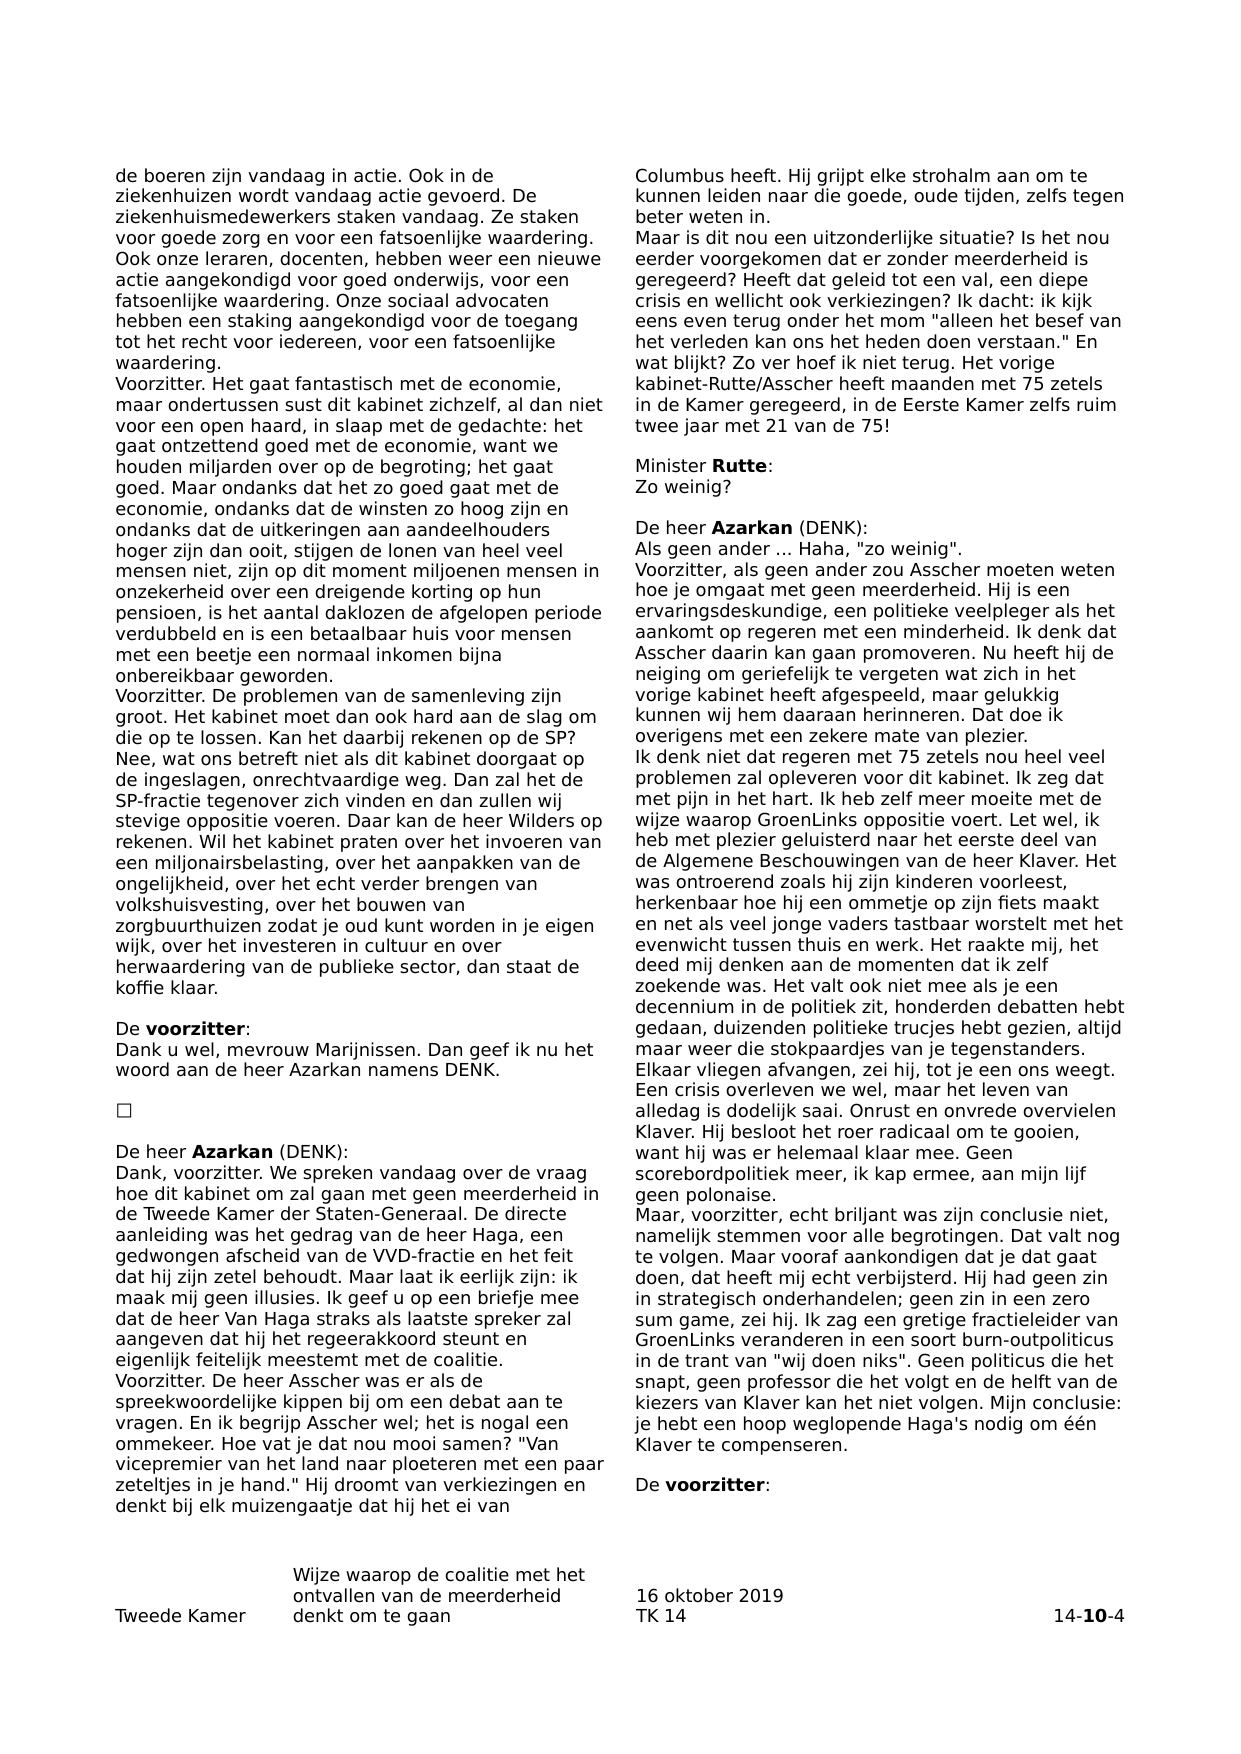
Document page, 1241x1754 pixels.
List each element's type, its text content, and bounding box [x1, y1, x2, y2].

text Voorzitter. De problemen van de samenleving zijn groot. Het kabinet moet dan ook hard aan de slag om die op te lossen. Kan het daarbij rekenen op de SP? Nee, wat ons betreft niet als dit kabinet doorgaat op de ingeslagen, onrechtvaardige weg. Dan zal het de SP-fractie tegenover zich vinden en dan zullen wij stevige oppositie voeren. Daar kan de heer Wilders op rekenen. Wil het kabinet praten over het invoeren van een miljonairsbelasting, over het aanpakken van de ongelijkheid, over het echt verder brengen van volkshuisvesting, over het bouwen van zorgbuurthuizen zodat je oud kunt worden in je eigen wijk, over het investeren in cultuur en over herwaardering van de publieke sector, dan staat de koffie klaar. [115, 686, 605, 999]
text Voorzitter. De heer Asscher was er als de spreekwoordelijke kippen bij om een debat aan te vragen. En ik begrijp Asscher wel; het is nogal een ommekeer. Hoe vat je dat nou mooi samen? "Van vicepremier van het land naar ploeteren met een paar zeteltjes in je hand." Hij droomt van verkiezingen en denkt bij elk muizengaatje dat hij het ei van [115, 1371, 605, 1517]
text Zo weinig? [635, 477, 1125, 498]
text De heer Azarkan (DENK): [635, 518, 1125, 538]
text De voorzitter: [115, 1019, 605, 1039]
text De heer Azarkan (DENK): [115, 1142, 605, 1162]
text Minister Rutte: [635, 456, 1125, 477]
text Als geen ander ... Haha, "zo weinig". [635, 538, 1125, 559]
text Dank, voorzitter. We spreken vandaag over de vraag hoe dit kabinet om zal gaan met geen meerderheid in de Tweede Kamer der Staten-Generaal. De directe aanleiding was het gedrag van de heer Haga, een gedwongen afscheid van de VVD-fractie en het feit dat hij zijn zetel behoudt. Maar laat ik eerlijk zijn: ik maak mij geen illusies. Ik geef u op een briefje mee dat de heer Van Haga straks als laatste spreker zal aangeven dat hij het regeerakkoord steunt en eigenlijk feitelijk meestemt met de coalitie. [115, 1162, 605, 1371]
text Voorzitter. Het gaat fantastisch met de economie, maar ondertussen sust dit kabinet zichzelf, al dan niet voor een open haard, in slaap met de gedachte: het gaat ontzettend goed met de economie, want we houden miljarden over op de begroting; het gaat goed. Maar ondanks dat het zo goed gaat met de economie, ondanks dat de winsten zo hoog zijn en ondanks dat de uitkeringen aan aandeelhouders hoger zijn dan ooit, stijgen de lonen van heel veel mensen niet, zijn op dit moment miljoenen mensen in onzekerheid over een dreigende korting op hun pensioen, is het aantal daklozen de afgelopen periode verdubbeld en is een betaalbaar huis voor mensen met een beetje een normaal inkomen bijna onbereikbaar geworden. [115, 374, 605, 686]
text ⬜ [115, 1101, 605, 1122]
text de boeren zijn vandaag in actie. Ook in de ziekenhuizen wordt vandaag actie gevoerd. De ziekenhuismedewerkers staken vandaag. Ze staken voor goede zorg en voor een fatsoenlijke waardering. Ook onze leraren, docenten, hebben weer een nieuwe actie aangekondigd voor goed onderwijs, voor een fatsoenlijke waardering. Onze sociaal advocaten hebben een staking aangekondigd voor de toegang tot het recht voor iedereen, voor een fatsoenlijke waardering. [115, 165, 605, 374]
text Ik denk niet dat regeren met 75 zetels nou heel veel problemen zal opleveren voor dit kabinet. Ik zeg dat met pijn in het hart. Ik heb zelf meer moeite met de wijze waarop GroenLinks oppositie voert. Let wel, ik heb met plezier geluisterd naar het eerste deel van de Algemene Beschouwingen van de heer Klaver. Het was ontroerend zoals hij zijn kinderen voorleest, herkenbaar hoe hij een ommetje op zijn fiets maakt en net als veel jonge vaders tastbaar worstelt met het evenwicht tussen thuis en werk. Het raakte mij, het deed mij denken aan de momenten dat ik zelf zoekende was. Het valt ook niet mee als je een decennium in de politiek zit, honderden debatten hebt gedaan, duizenden politieke trucjes hebt gezien, altijd maar weer die stokpaardjes van je tegenstanders. Elkaar vliegen afvangen, zei hij, tot je een ons weegt. Een crisis overleven we wel, maar het leven van alledag is dodelijk saai. Onrust en onvrede overvielen Klaver. Hij besloot het roer radicaal om te gooien, want hij was er helemaal klaar mee. Geen scorebordpolitiek meer, ik kap ermee, aan mijn lijf geen polonaise. [635, 747, 1125, 1205]
text De voorzitter: [635, 1475, 1125, 1496]
text Dank u wel, mevrouw Marijnissen. Dan geef ik nu het woord aan de heer Azarkan namens DENK. [115, 1039, 605, 1081]
text Maar, voorzitter, echt briljant was zijn conclusie niet, namelijk stemmen voor alle begrotingen. Dat valt nog te volgen. Maar vooraf aankondigen dat je dat gaat doen, dat heeft mij echt verbijsterd. Hij had geen zin in strategisch onderhandelen; geen zin in een zero sum game, zei hij. Ik zag een gretige fractieleider van GroenLinks veranderen in een soort burn-outpoliticus in de trant van "wij doen niks". Geen politicus die het snapt, geen professor die het volgt en de helft van de kiezers van Klaver kan het niet volgen. Mijn conclusie: je hebt een hoop weglopende Haga's nodig om één Klaver te compenseren. [635, 1205, 1125, 1455]
text Columbus heeft. Hij grijpt elke strohalm aan om te kunnen leiden naar die goede, oude tijden, zelfs tegen beter weten in. [635, 165, 1125, 228]
text Voorzitter, als geen ander zou Asscher moeten weten hoe je omgaat met geen meerderheid. Hij is een ervaringsdeskundige, een politieke veelpleger als het aankomt op regeren met een minderheid. Ik denk dat Asscher daarin kan gaan promoveren. Nu heeft hij de neiging om geriefelijk te vergeten wat zich in het vorige kabinet heeft afgespeeld, maar gelukkig kunnen wij hem daaraan herinneren. Dat doe ik overigens met een zekere mate van plezier. [635, 559, 1125, 747]
text Maar is dit nou een uitzonderlijke situatie? Is het nou eerder voorgekomen dat er zonder meerderheid is geregeerd? Heeft dat geleid tot een val, een diepe crisis en wellicht ook verkiezingen? Ik dacht: ik kijk eens even terug onder het mom "alleen het besef van het verleden kan ons het heden doen verstaan." En wat blijkt? Zo ver hoef ik niet terug. Het vorige kabinet-Rutte/Asscher heeft maanden met 75 zetels in de Kamer geregeerd, in de Eerste Kamer zelfs ruim twee jaar met 21 van de 75! [635, 228, 1125, 436]
